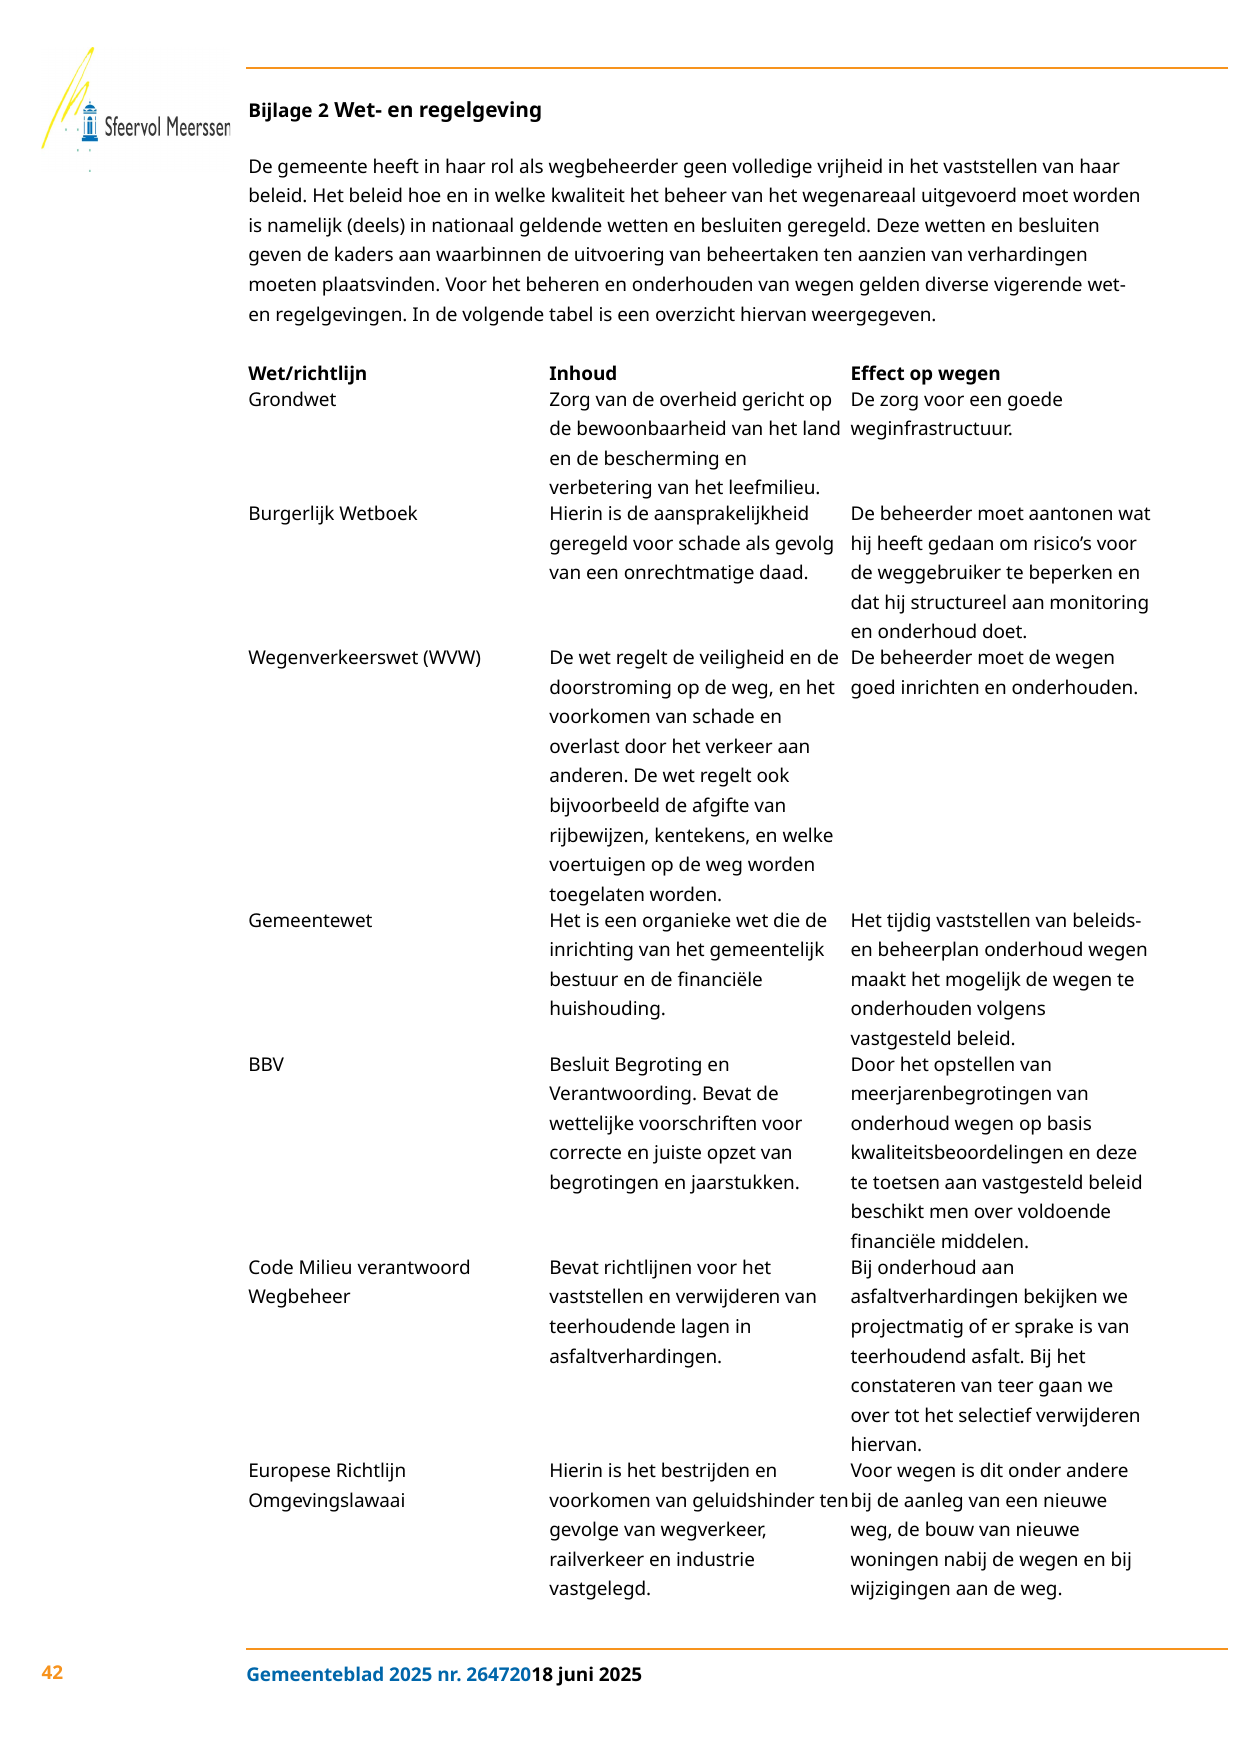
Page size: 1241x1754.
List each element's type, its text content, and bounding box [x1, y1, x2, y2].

table_cell Hierin is het bestrijden en voorkomen van geluidshinder ten gevolge van wegverkeer, railverkeer en industrie vastgelegd. [549, 1457, 850, 1601]
text De gemeente heeft in haar rol als wegbeheerder geen volledige vrijheid in het vaststellen van haar beleid. Het beleid hoe en in welke kwaliteit het beheer van het wegenareaal uitgevoerd moet worden is namelijk (deels) in nationaal geldende wetten en besluiten geregeld. Deze wetten en besluiten geven de kaders aan waarbinnen de uitvoering van beheertaken ten aanzien van verhardingen moeten plaatsvinden. Voor het beheren en onderhouden van wegen gelden diverse vigerende wet- en regelgevingen. In de volgende tabel is een overzicht hiervan weergegeven. [248, 153, 1152, 327]
table_cell De wet regelt de veiligheid en de doorstroming op de weg, en het voorkomen van schade en overlast door het verkeer aan anderen. De wet regelt ook bijvoorbeeld de afgifte van rijbewijzen, kentekens, en welke voertuigen op de weg worden toegelaten worden. [549, 644, 850, 907]
table_cell Grondwet [248, 386, 549, 500]
table_cell Bij onderhoud aan asfaltverhardingen bekijken we projectmatig of er sprake is van teerhoudend asfalt. Bij het constateren van teer gaan we over tot het selectief verwijderen hiervan. [850, 1254, 1152, 1457]
table_cell Het tijdig vaststellen van beleids- en beheerplan onderhoud wegen maakt het mogelijk de wegen te onderhouden volgens vastgesteld beleid. [850, 907, 1152, 1051]
table_cell Voor wegen is dit onder andere bij de aanleg van een nieuwe weg, de bouw van nieuwe woningen nabij de wegen en bij wijzigingen aan de weg. [850, 1457, 1152, 1601]
table_cell Besluit Begroting en Verantwoording. Bevat de wettelijke voorschriften voor correcte en juiste opzet van begrotingen en jaarstukken. [549, 1051, 850, 1254]
text Bijlage 2 Wet- en regelgeving [248, 95, 1152, 123]
table_header Inhoud [549, 360, 850, 386]
table_cell Gemeentewet [248, 907, 549, 1051]
table_cell Burgerlijk Wetboek [248, 500, 549, 644]
table_cell BBV [248, 1051, 549, 1254]
picture [41, 47, 231, 172]
table_cell Europese Richtlijn Omgevingslawaai [248, 1457, 549, 1601]
table_header Wet/richtlijn [248, 360, 549, 386]
table_cell Hierin is de aansprakelijkheid geregeld voor schade als gevolg van een onrechtmatige daad. [549, 500, 850, 644]
table_cell Door het opstellen van meerjarenbegrotingen van onderhoud wegen op basis kwaliteitsbeoordelingen en deze te toetsen aan vastgesteld beleid beschikt men over voldoende financiële middelen. [850, 1051, 1152, 1254]
table_cell Code Milieu verantwoord Wegbeheer [248, 1254, 549, 1457]
table_cell De zorg voor een goede weginfrastructuur. [850, 386, 1152, 500]
table_header Effect op wegen [850, 360, 1152, 386]
table_cell Bevat richtlijnen voor het vaststellen en verwijderen van teerhoudende lagen in asfaltverhardingen. [549, 1254, 850, 1457]
table_cell De beheerder moet de wegen goed inrichten en onderhouden. [850, 644, 1152, 907]
table_cell De beheerder moet aantonen wat hij heeft gedaan om risico’s voor de weggebruiker te beperken en dat hij structureel aan monitoring en onderhoud doet. [850, 500, 1152, 644]
table_cell Wegenverkeerswet (WVW) [248, 644, 549, 907]
table_cell Het is een organieke wet die de inrichting van het gemeentelijk bestuur en de financiële huishouding. [549, 907, 850, 1051]
table_cell Zorg van de overheid gericht op de bewoonbaarheid van het land en de bescherming en verbetering van het leefmilieu. [549, 386, 850, 500]
